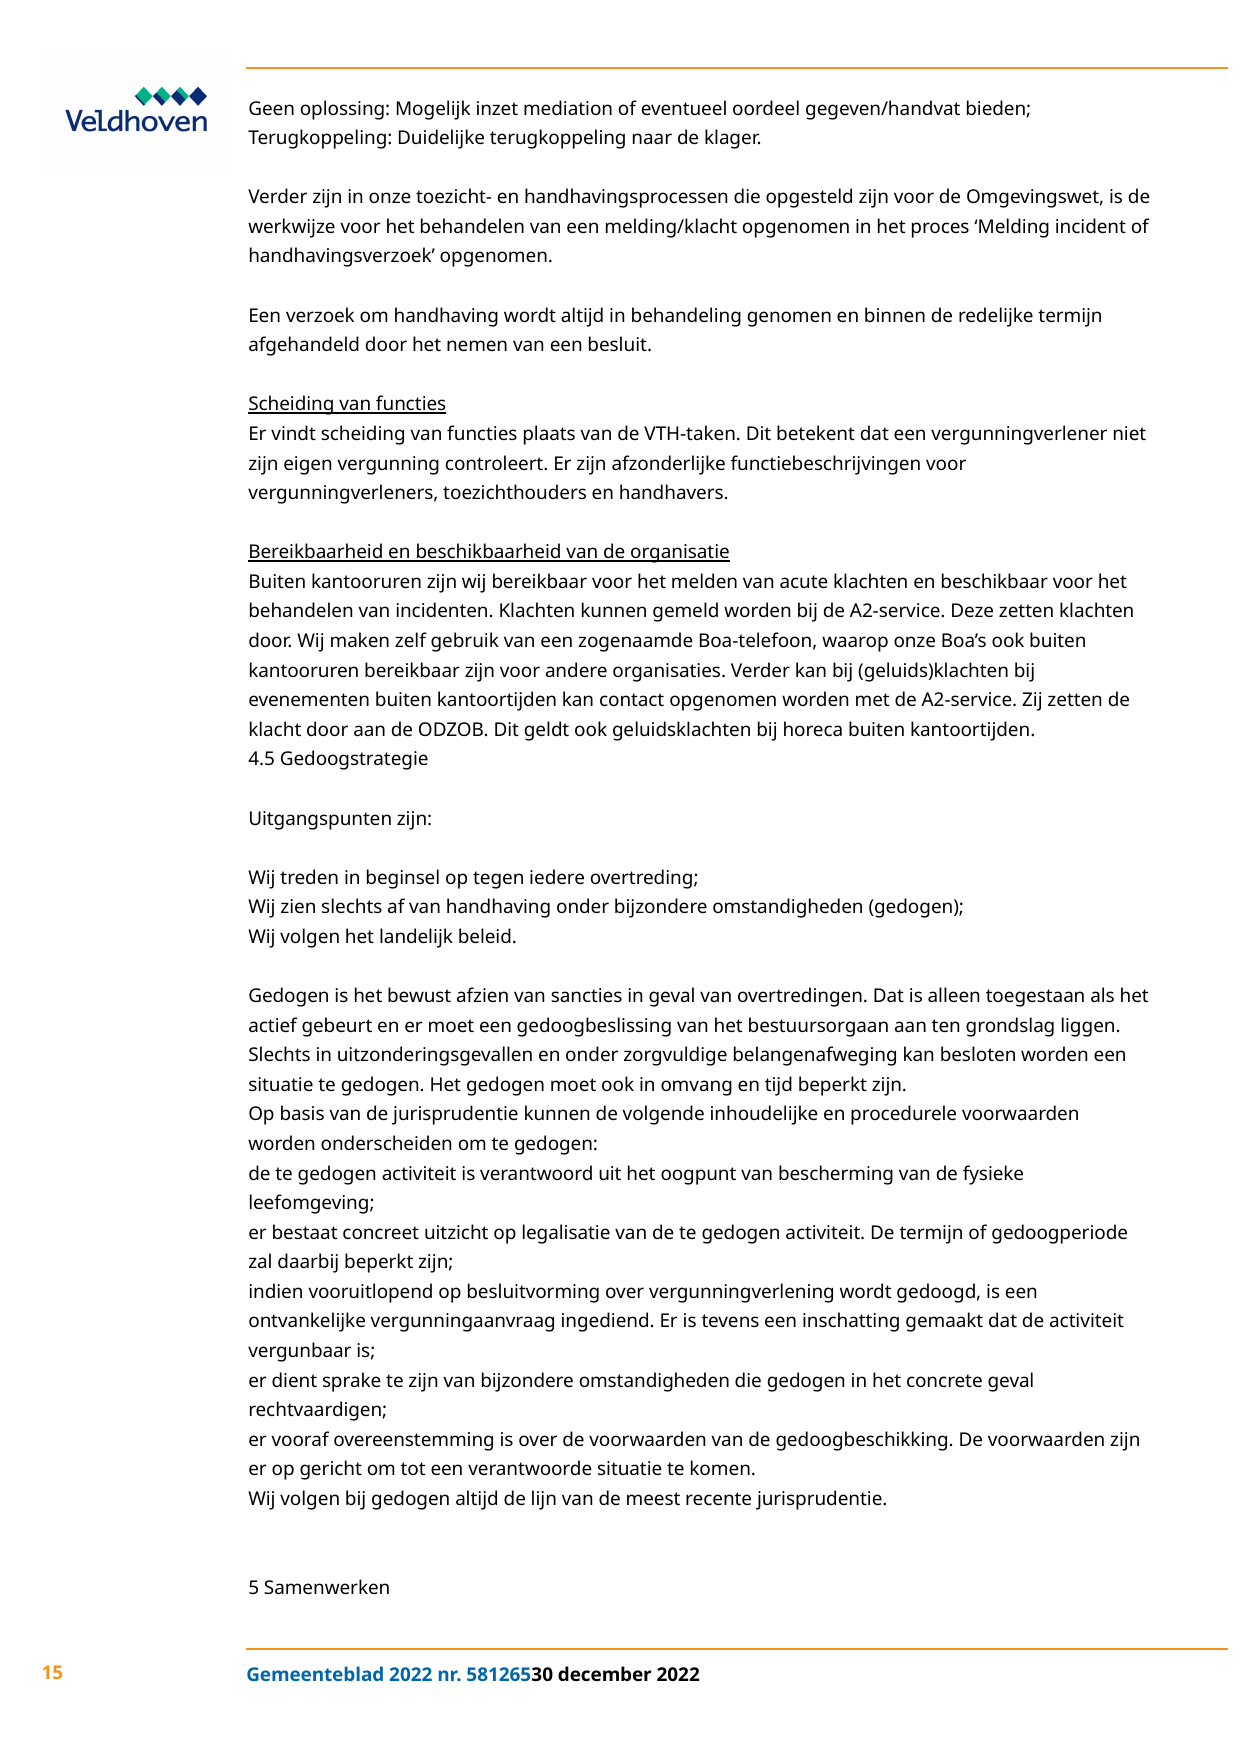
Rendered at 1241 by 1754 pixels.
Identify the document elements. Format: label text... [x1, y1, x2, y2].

text Bereikbaarheid en beschikbaarheid van de organisatie [248, 538, 1152, 564]
text Een verzoek om handhaving wordt altijd in behandeling genomen en binnen de redelijke termijn afgehandeld door het nemen van een besluit. [248, 302, 1152, 357]
picture [41, 47, 231, 172]
text Buiten kantooruren zijn wij bereikbaar voor het melden van acute klachten en beschikbaar voor het behandelen van incidenten. Klachten kunnen gemeld worden bij de A2-service. Deze zetten klachten door. Wij maken zelf gebruik van een zogenaamde Boa-telefoon, waarop onze Boa’s ook buiten kantooruren bereikbaar zijn voor andere organisaties. Verder kan bij (geluids)klachten bij evenementen buiten kantoortijden kan contact opgenomen worden met de A2-service. Zij zetten de klacht door aan de ODZOB. Dit geldt ook geluidsklachten bij horeca buiten kantoortijden. [248, 568, 1152, 742]
text er dient sprake te zijn van bijzondere omstandigheden die gedogen in het concrete geval rechtvaardigen; [248, 1367, 1152, 1422]
text Er vindt scheiding van functies plaats van de VTH-taken. Dit betekent dat een vergunningverlener niet zijn eigen vergunning controleert. Er zijn afzonderlijke functiebeschrijvingen voor vergunningverleners, toezichthouders en handhavers. [248, 420, 1152, 505]
text 5 Samenwerken [248, 1574, 1152, 1600]
text Wij zien slechts af van handhaving onder bijzondere omstandigheden (gedogen); [248, 893, 1152, 919]
text Wij volgen bij gedogen altijd de lijn van de meest recente jurisprudentie. [248, 1485, 1152, 1511]
text Terugkoppeling: Duidelijke terugkoppeling naar de klager. [248, 124, 1152, 150]
text er bestaat concreet uitzicht op legalisatie van de te gedogen activiteit. De termijn of gedoogperiode zal daarbij beperkt zijn; [248, 1219, 1152, 1274]
text de te gedogen activiteit is verantwoord uit het oogpunt van bescherming van de fysieke leefomgeving; [248, 1160, 1152, 1215]
text Gedogen is het bewust afzien van sancties in geval van overtredingen. Dat is alleen toegestaan als het actief gebeurt en er moet een gedoogbeslissing van het bestuursorgaan aan ten grondslag liggen. Slechts in uitzonderingsgevallen en onder zorgvuldige belangenafweging kan besloten worden een situatie te gedogen. Het gedogen moet ook in omvang en tijd beperkt zijn. [248, 982, 1152, 1097]
text 4.5 Gedoogstrategie [248, 746, 1152, 771]
text Wij volgen het landelijk beleid. [248, 923, 1152, 949]
text Uitgangspunten zijn: [248, 805, 1152, 831]
text indien vooruitlopend op besluitvorming over vergunningverlening wordt gedoogd, is een ontvankelijke vergunningaanvraag ingediend. Er is tevens een inschatting gemaakt dat de activiteit vergunbaar is; [248, 1278, 1152, 1363]
text Op basis van de jurisprudentie kunnen de volgende inhoudelijke en procedurele voorwaarden worden onderscheiden om te gedogen: [248, 1101, 1152, 1156]
text Wij treden in beginsel op tegen iedere overtreding; [248, 864, 1152, 890]
text er vooraf overeenstemming is over de voorwaarden van de gedoogbeschikking. De voorwaarden zijn er op gericht om tot een verantwoorde situatie te komen. [248, 1426, 1152, 1481]
text Verder zijn in onze toezicht- en handhavingsprocessen die opgesteld zijn voor de Omgevingswet, is de werkwijze voor het behandelen van een melding/klacht opgenomen in het proces ‘Melding incident of handhavingsverzoek’ opgenomen. [248, 183, 1152, 268]
text Scheiding van functies [248, 391, 1152, 416]
text Geen oplossing: Mogelijk inzet mediation of eventueel oordeel gegeven/handvat bieden; [248, 95, 1152, 121]
